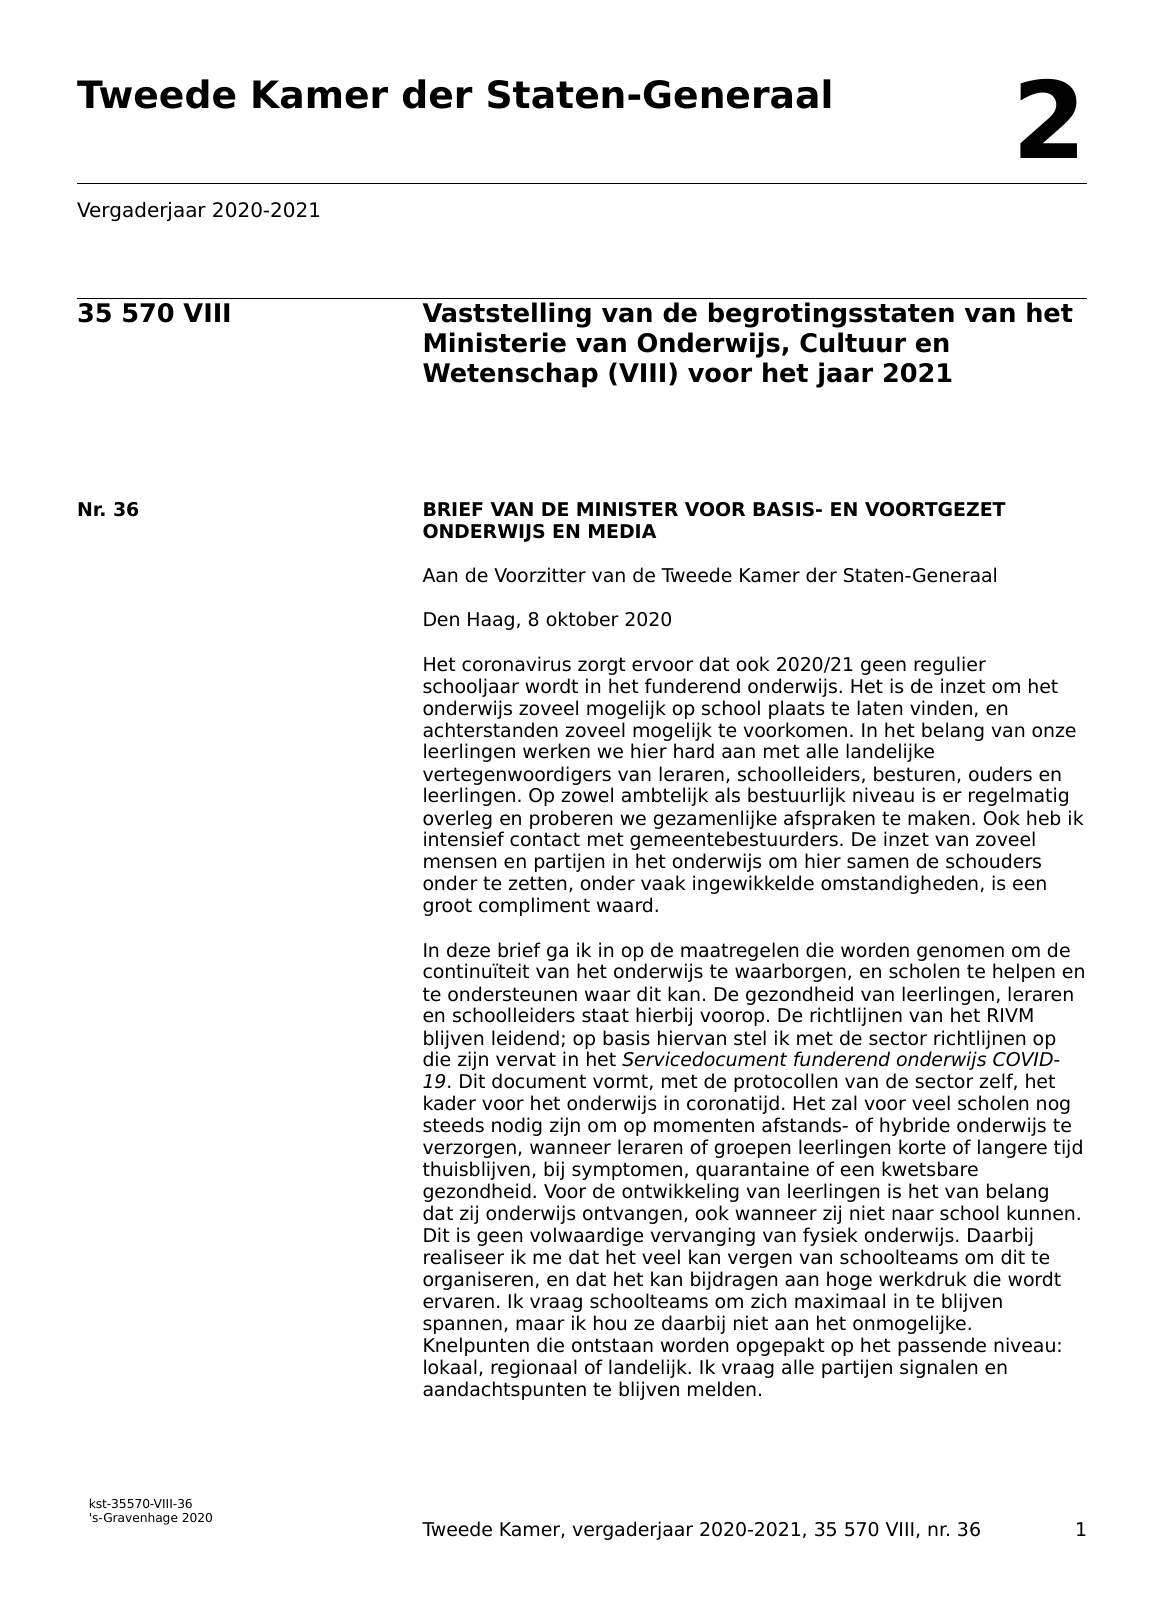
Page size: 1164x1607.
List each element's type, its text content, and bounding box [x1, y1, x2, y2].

text In deze brief ga ik in op de maatregelen die worden genomen om de continuïteit van het onderwijs te waarborgen, en scholen te helpen en te ondersteunen waar dit kan. De gezondheid van leerlingen, leraren en schoolleiders staat hierbij voorop. De richtlijnen van het RIVM blijven leidend; op basis hiervan stel ik met de sector richtlijnen op die zijn vervat in het Servicedocument funderend onderwijs COVID-19. Dit document vormt, met de protocollen van de sector zelf, het kader voor het onderwijs in coronatijd. Het zal voor veel scholen nog steeds nodig zijn om op momenten afstands- of hybride onderwijs te verzorgen, wanneer leraren of groepen leerlingen korte of langere tijd thuisblijven, bij symptomen, quarantaine of een kwetsbare gezondheid. Voor de ontwikkeling van leerlingen is het van belang dat zij onderwijs ontvangen, ook wanneer zij niet naar school kunnen. Dit is geen volwaardige vervanging van fysiek onderwijs. Daarbij realiseer ik me dat het veel kan vergen van schoolteams om dit te organiseren, en dat het kan bijdragen aan hoge werkdruk die wordt ervaren. Ik vraag schoolteams om zich maximaal in te blijven spannen, maar ik hou ze daarbij niet aan het onmogelijke. Knelpunten die ontstaan worden opgepakt op het passende niveau: lokaal, regionaal of landelijk. Ik vraag alle partijen signalen en aandachtspunten te blijven melden. [422, 939, 1087, 1401]
text Den Haag, 8 oktober 2020 [422, 609, 1087, 631]
subtitle Nr. 36 BRIEF VAN DE MINISTER VOOR BASIS- EN VOORTGEZET ONDERWIJS EN MEDIA [77, 499, 1087, 543]
text 's-Gravenhage 2020 [88, 1511, 323, 1525]
table_header 2 [886, 59, 1087, 183]
table_cell Vergaderjaar 2020-2021 [77, 184, 1087, 298]
text Het coronavirus zorgt ervoor dat ook 2020/21 geen regulier schooljaar wordt in het funderend onderwijs. Het is de inzet om het onderwijs zoveel mogelijk op school plaats te laten vinden, en achterstanden zoveel mogelijk te voorkomen. In het belang van onze leerlingen werken we hier hard aan met alle landelijke vertegenwoordigers van leraren, schoolleiders, besturen, ouders en leerlingen. Op zowel ambtelijk als bestuurlijk niveau is er regelmatig overleg en proberen we gezamenlijke afspraken te maken. Ook heb ik intensief contact met gemeentebestuurders. De inzet van zoveel mensen en partijen in het onderwijs om hier samen de schouders onder te zetten, onder vaak ingewikkelde omstandigheden, is een groot compliment waard. [422, 653, 1087, 917]
text kst-35570-VIII-36 [88, 1497, 323, 1511]
subtitle 35 570 VIII Vaststelling van de begrotingsstaten van het Ministerie van Onderwijs, Cultuur en Wetenschap (VIII) voor het jaar 2021 [77, 299, 1087, 388]
text Aan de Voorzitter van de Tweede Kamer der Staten-Generaal [422, 565, 1087, 587]
table_header Tweede Kamer der Staten-Generaal [77, 59, 886, 183]
